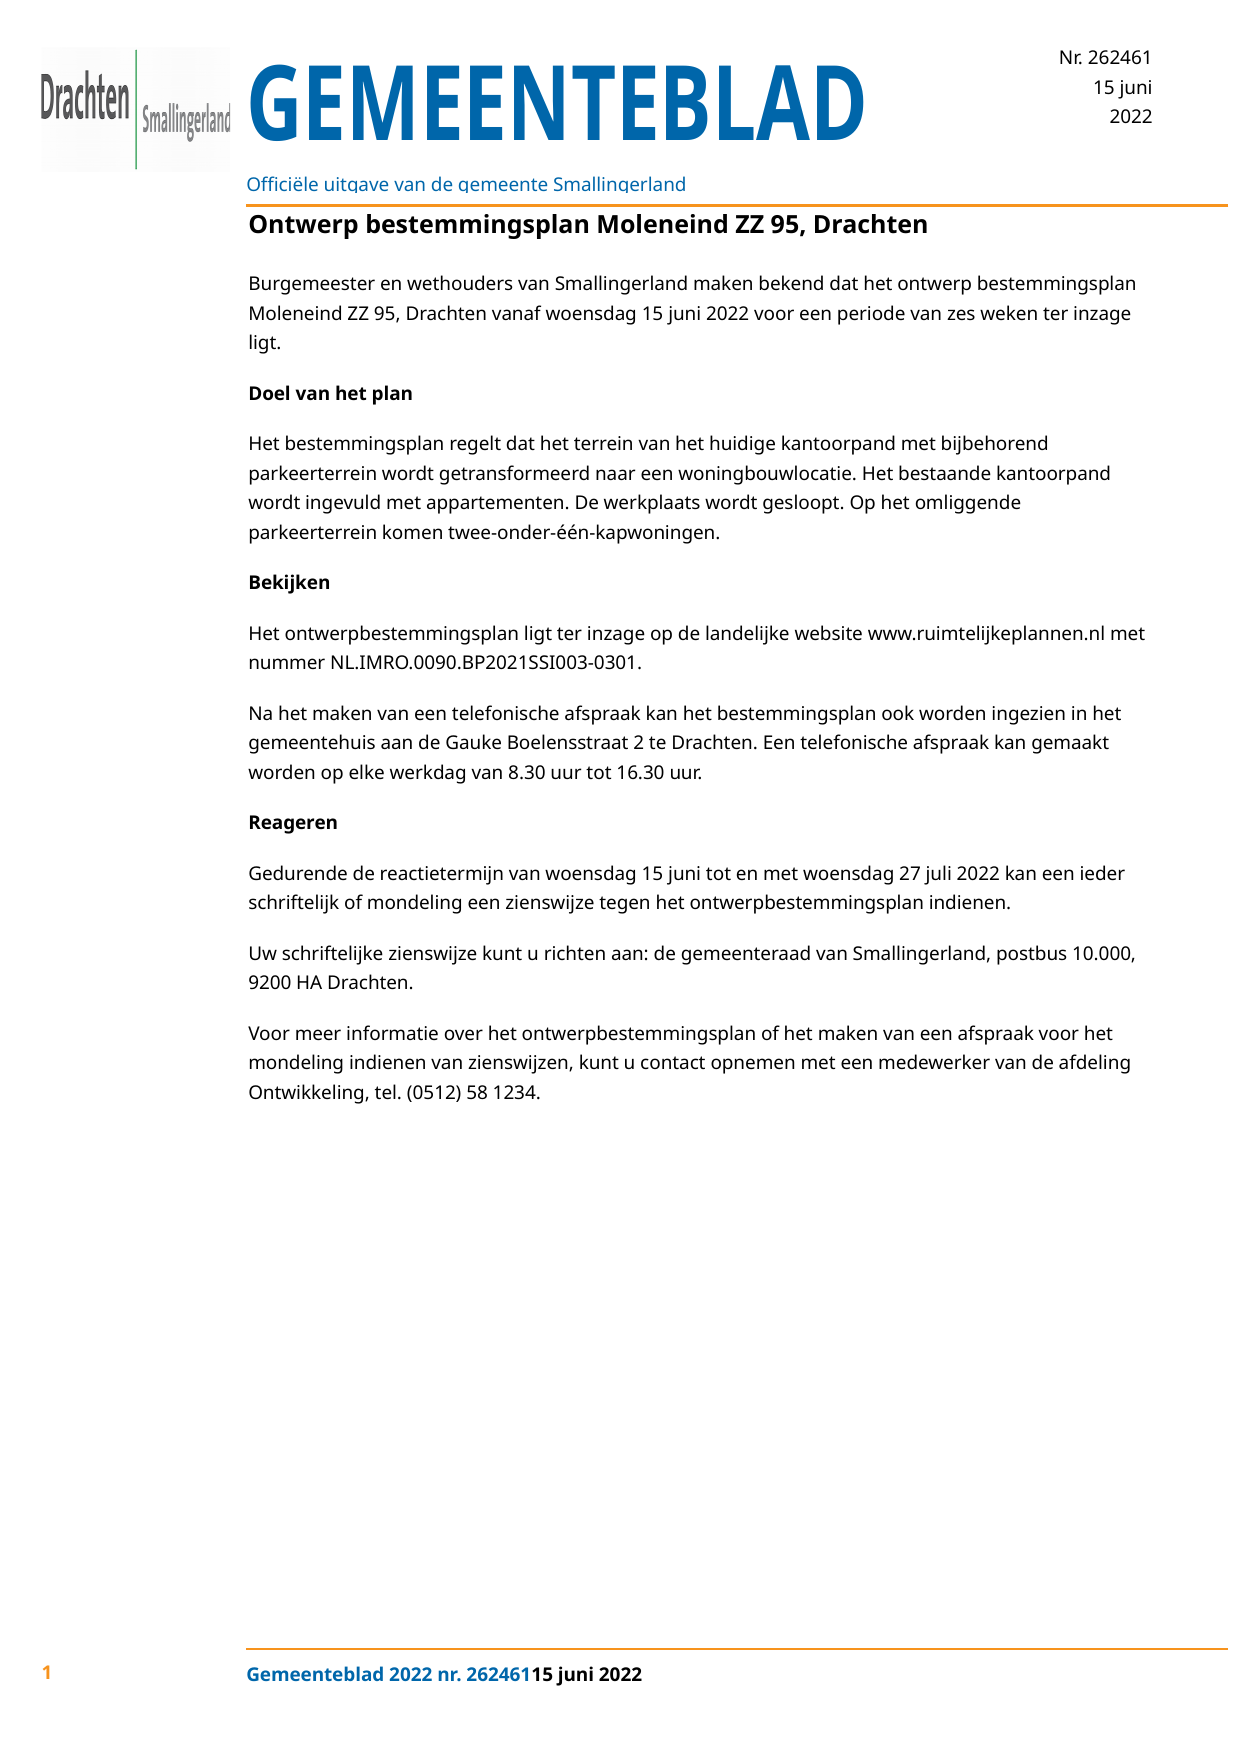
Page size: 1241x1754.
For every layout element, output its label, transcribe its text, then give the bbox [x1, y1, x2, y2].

text Het ontwerpbestemmingsplan ligt ter inzage op de landelijke website www.ruimtelijkeplannen.nl met nummer NL.IMRO.0090.BP2021SSI003-0301. [248, 620, 1152, 675]
text Het bestemmingsplan regelt dat het terrein van het huidige kantoorpand met bijbehorend parkeerterrein wordt getransformeerd naar een woningbouwlocatie. Het bestaande kantoorpand wordt ingevuld met appartementen. De werkplaats wordt gesloopt. Op het omliggende parkeerterrein komen twee-onder-één-kapwoningen. [248, 430, 1152, 545]
picture [41, 47, 231, 172]
text Ontwerp bestemmingsplan Moleneind ZZ 95, Drachten [248, 207, 1152, 241]
text Na het maken van een telefonische afspraak kan het bestemmingsplan ook worden ingezien in het gemeentehuis aan de Gauke Boelensstraat 2 te Drachten. Een telefonische afspraak kan gemaakt worden op elke werkdag van 8.30 uur tot 16.30 uur. [248, 700, 1152, 785]
text Uw schriftelijke zienswijze kunt u richten aan: de gemeenteraad van Smallingerland, postbus 10.000, 9200 HA Drachten. [248, 940, 1152, 995]
text Reageren [248, 809, 1152, 835]
text Burgemeester en wethouders van Smallingerland maken bekend dat het ontwerp bestemmingsplan Moleneind ZZ 95, Drachten vanaf woensdag 15 juni 2022 voor een periode van zes weken ter inzage ligt. [248, 270, 1152, 355]
text Voor meer informatie over het ontwerpbestemmingsplan of het maken van een afspraak voor het mondeling indienen van zienswijzen, kunt u contact opnemen met een medewerker van de afdeling Ontwikkeling, tel. (0512) 58 1234. [248, 1020, 1152, 1105]
text Gedurende de reactietermijn van woensdag 15 juni tot en met woensdag 27 juli 2022 kan een ieder schriftelijk of mondeling een zienswijze tegen het ontwerpbestemmingsplan indienen. [248, 860, 1152, 915]
text Doel van het plan [248, 380, 1152, 406]
text Bekijken [248, 569, 1152, 595]
